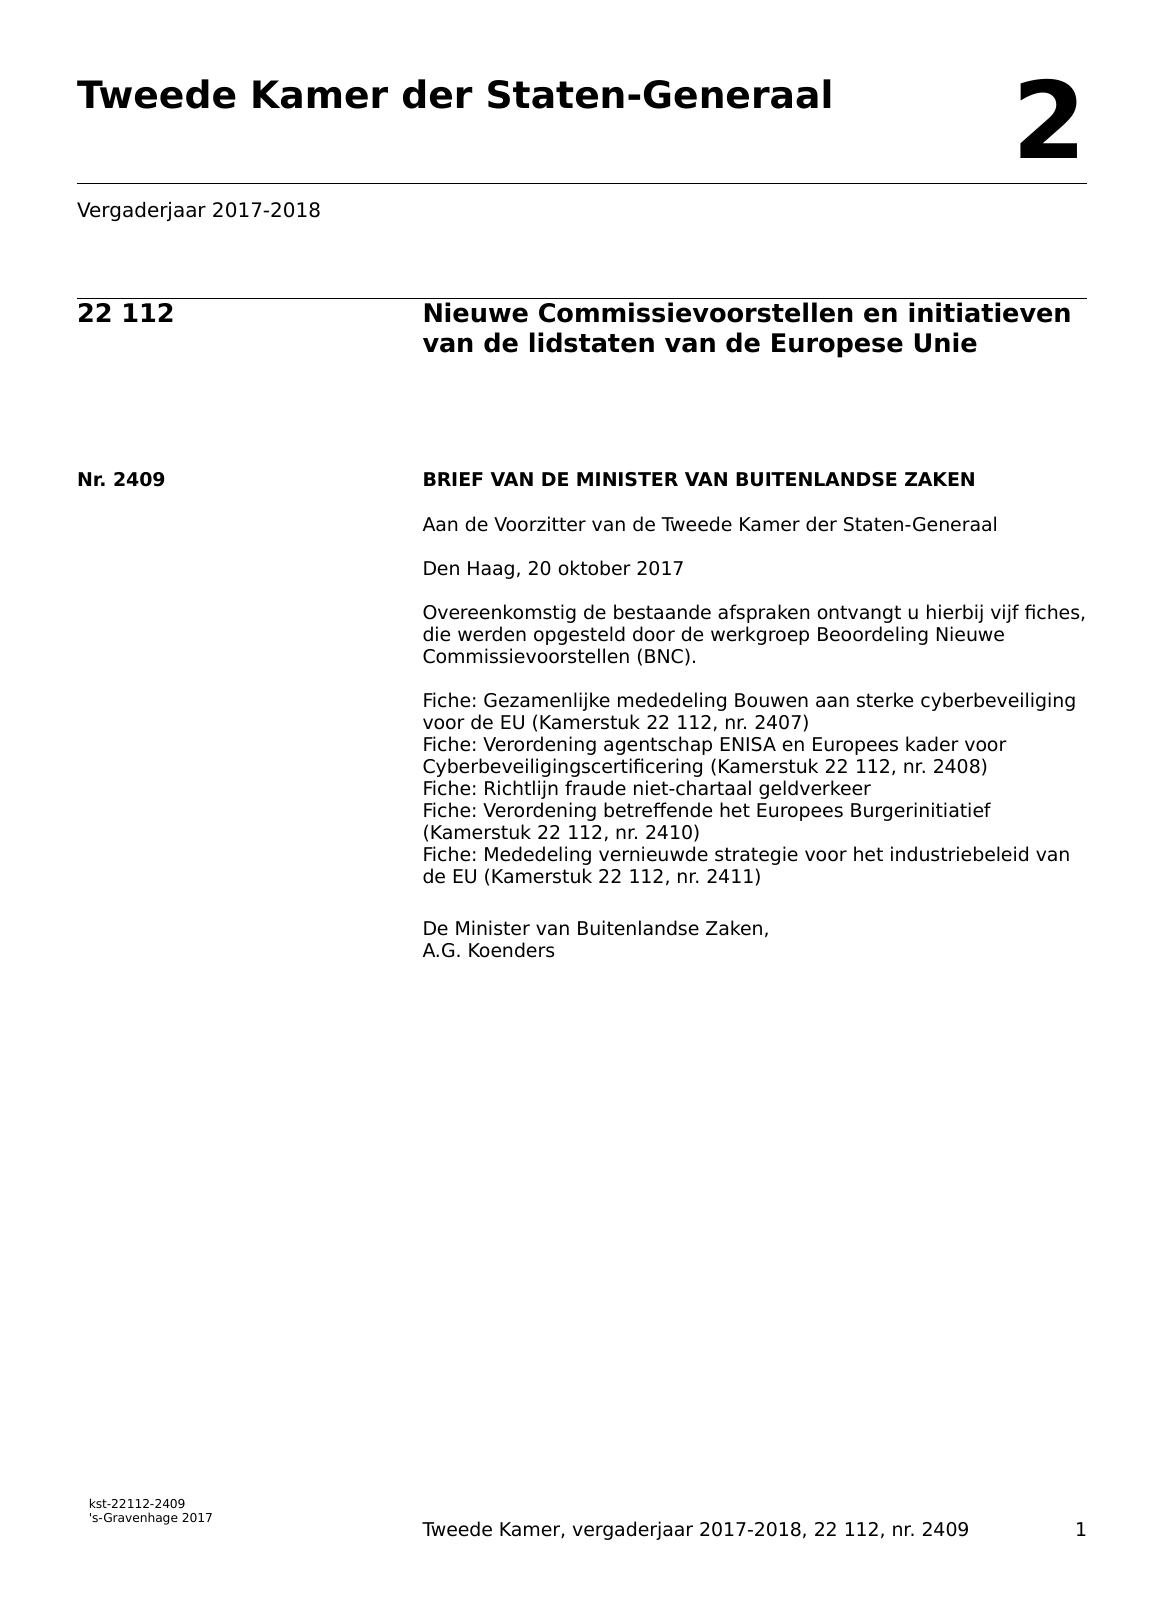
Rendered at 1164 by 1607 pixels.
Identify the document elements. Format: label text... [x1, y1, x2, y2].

text Fiche: Mededeling vernieuwde strategie voor het industriebeleid van de EU (Kamerstuk 22 112, nr. 2411) [422, 844, 1087, 888]
text De Minister van Buitenlandse Zaken, A.G. Koenders [422, 918, 1087, 962]
text Den Haag, 20 oktober 2017 [422, 558, 1087, 580]
subtitle Nr. 2409 BRIEF VAN DE MINISTER VAN BUITENLANDSE ZAKEN [77, 469, 1087, 491]
text Fiche: Gezamenlijke mededeling Bouwen aan sterke cyberbeveiliging voor de EU (Kamerstuk 22 112, nr. 2407) [422, 690, 1087, 734]
text 's-Gravenhage 2017 [88, 1511, 323, 1525]
table_cell Vergaderjaar 2017-2018 [77, 184, 1087, 298]
text Fiche: Verordening agentschap ENISA en Europees kader voor Cyberbeveiligingscertificering (Kamerstuk 22 112, nr. 2408) [422, 734, 1087, 778]
table_header Tweede Kamer der Staten-Generaal [77, 59, 886, 183]
text Overeenkomstig de bestaande afspraken ontvangt u hierbij vijf fiches, die werden opgesteld door de werkgroep Beoordeling Nieuwe Commissievoorstellen (BNC). [422, 602, 1087, 668]
table_header 2 [886, 59, 1087, 183]
text Aan de Voorzitter van de Tweede Kamer der Staten-Generaal [422, 513, 1087, 536]
text Fiche: Verordening betreffende het Europees Burgerinitiatief (Kamerstuk 22 112, nr. 2410) [422, 800, 1087, 844]
text kst-22112-2409 [88, 1497, 323, 1511]
text Fiche: Richtlijn fraude niet-chartaal geldverkeer [422, 778, 1087, 800]
subtitle 22 112 Nieuwe Commissievoorstellen en initiatieven van de lidstaten van de Europese Unie [77, 299, 1087, 358]
